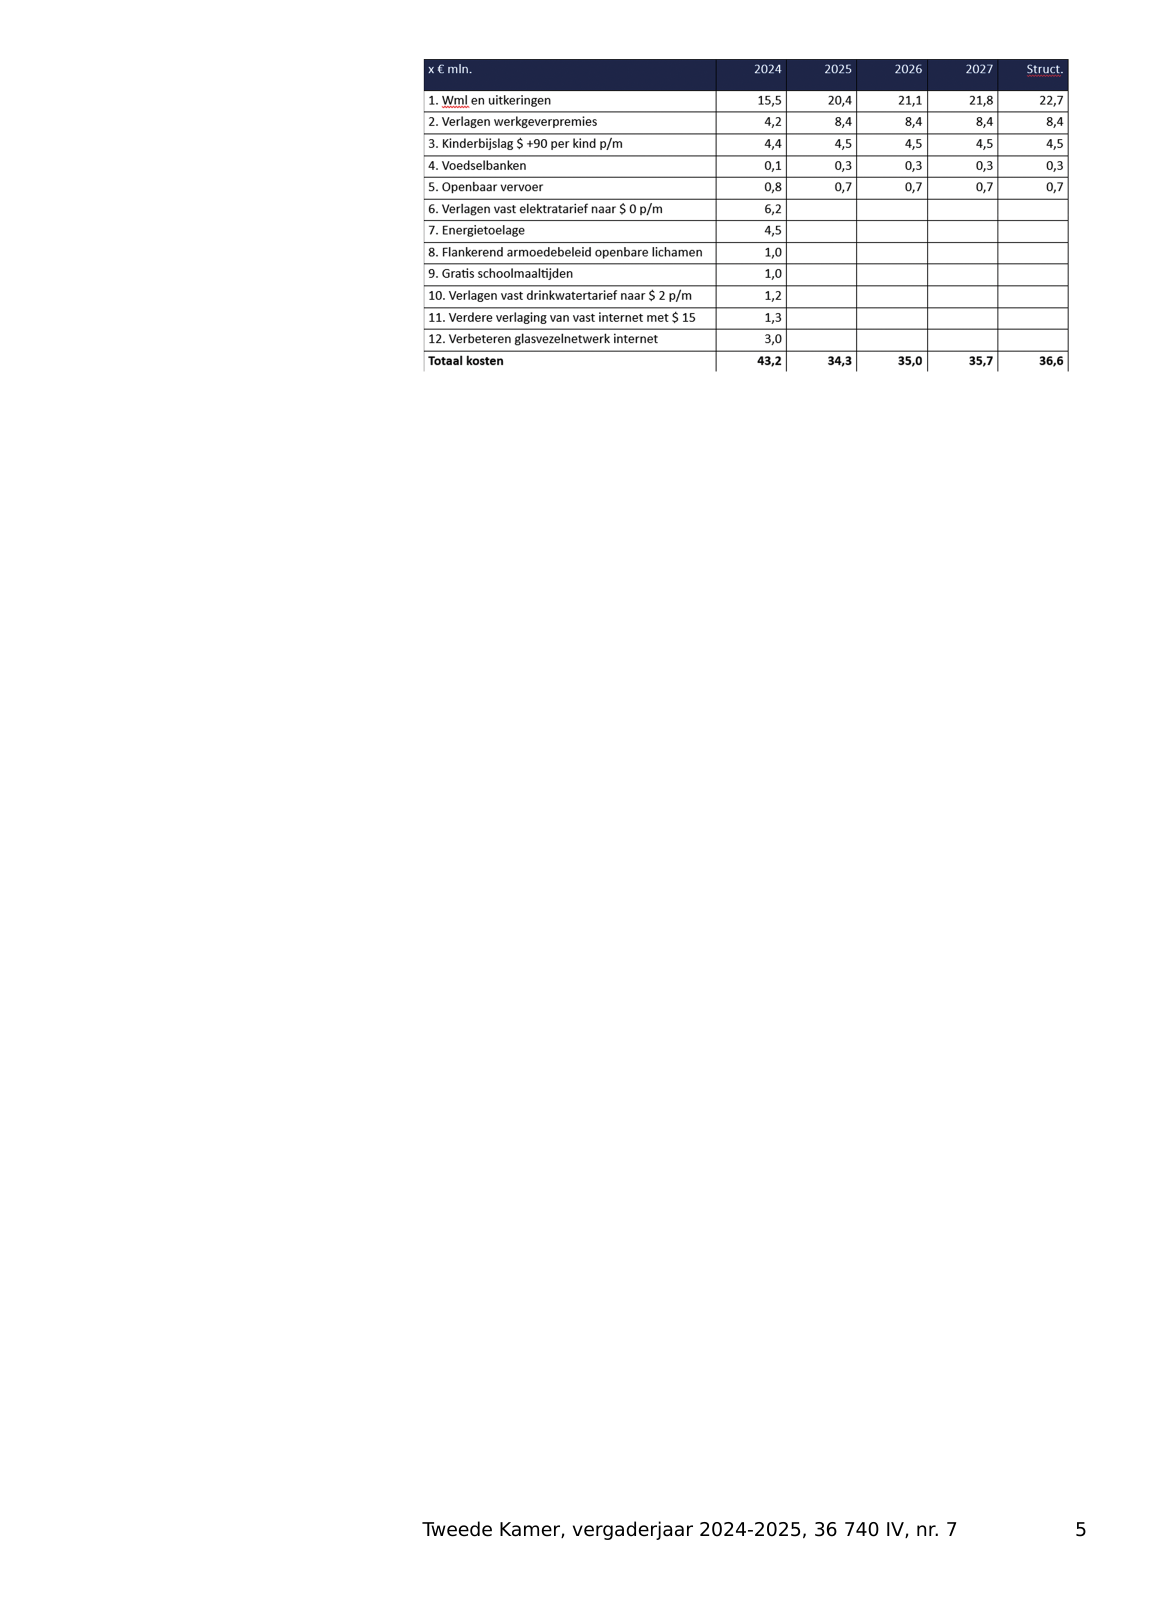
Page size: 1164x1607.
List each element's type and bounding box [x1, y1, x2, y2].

picture [422, 59, 1072, 372]
